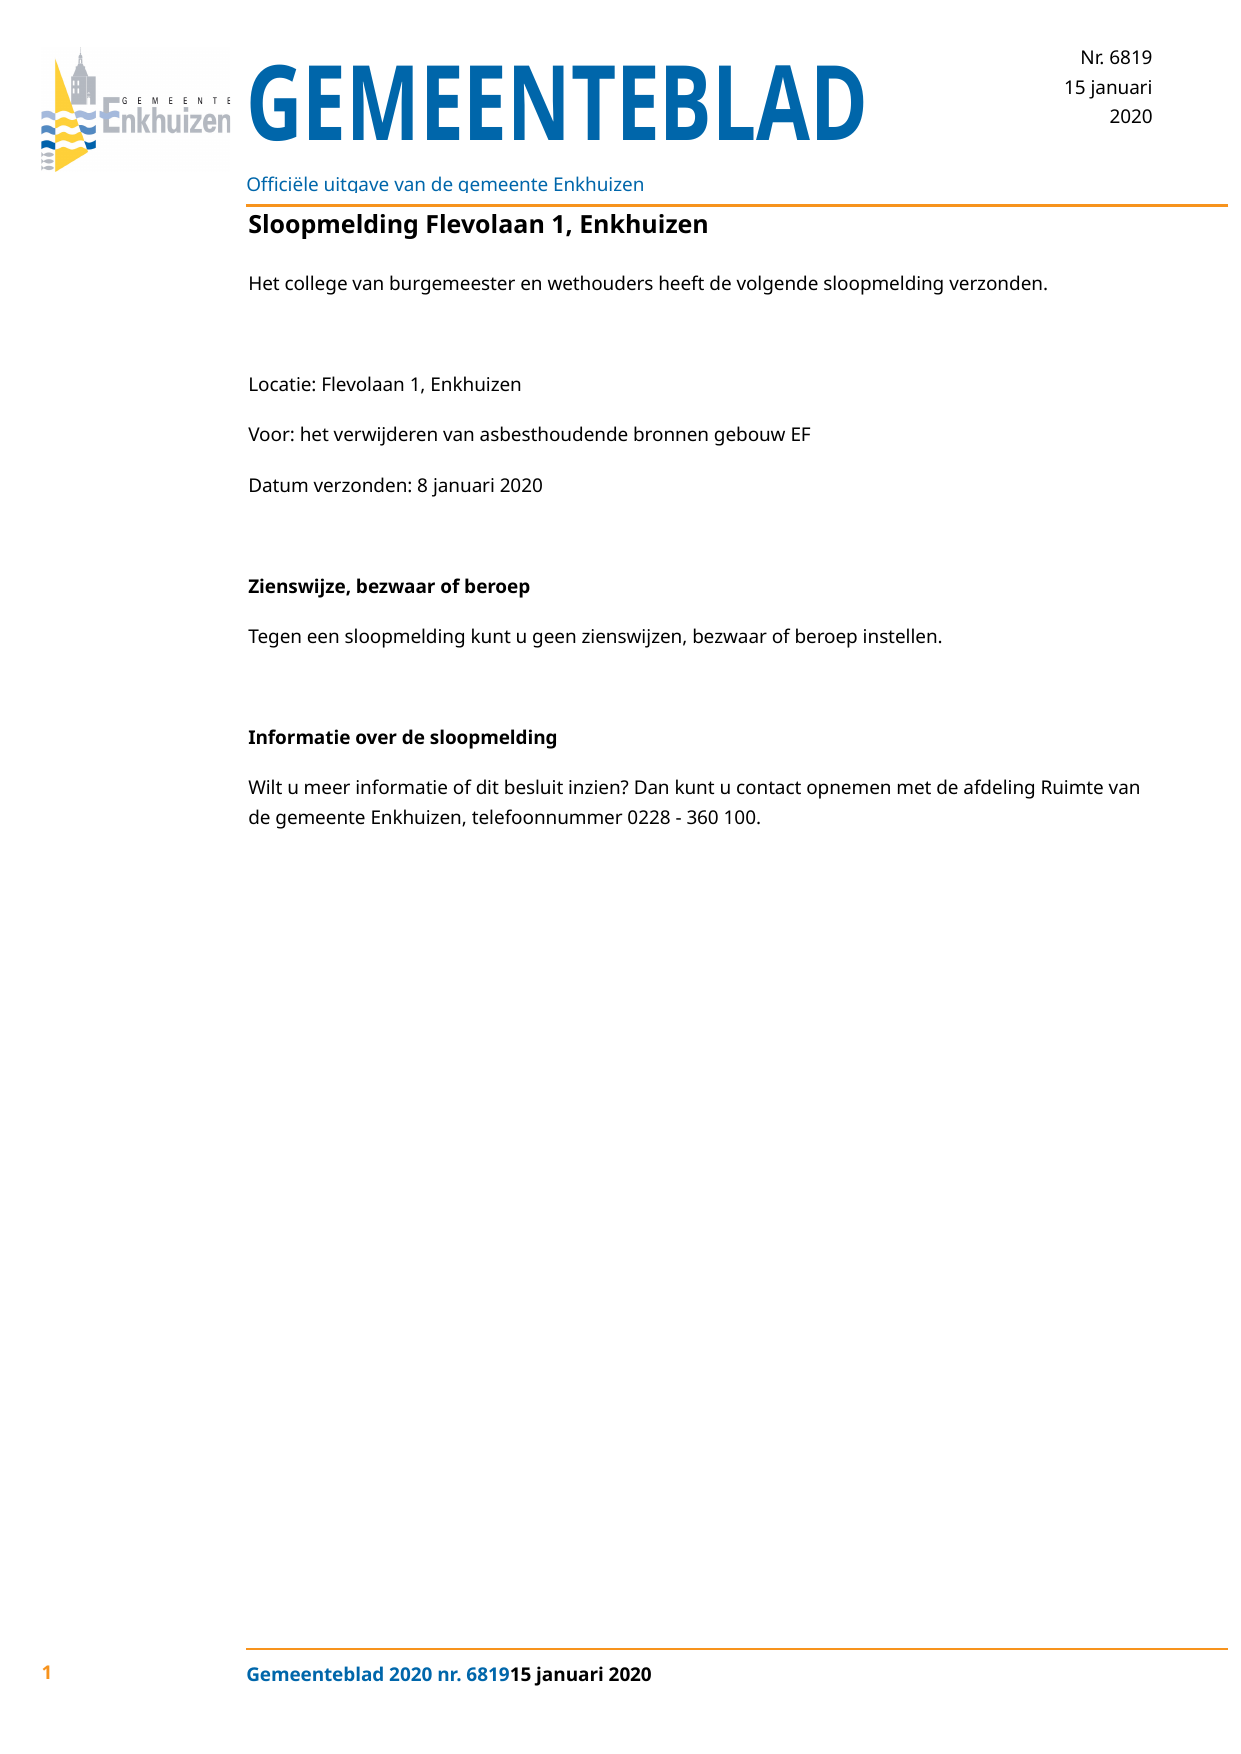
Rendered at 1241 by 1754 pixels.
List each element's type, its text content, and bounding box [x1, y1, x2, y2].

text Tegen een sloopmelding kunt u geen zienswijzen, bezwaar of beroep instellen. [248, 623, 1152, 649]
text Datum verzonden: 8 januari 2020 [248, 472, 1152, 498]
picture [41, 47, 231, 172]
text Informatie over de sloopmelding [248, 724, 1152, 750]
text Zienswijze, bezwaar of beroep [248, 573, 1152, 598]
text Het college van burgemeester en wethouders heeft de volgende sloopmelding verzonden. [248, 270, 1152, 296]
text Voor: het verwijderen van asbesthoudende bronnen gebouw EF [248, 422, 1152, 447]
text Wilt u meer informatie of dit besluit inzien? Dan kunt u contact opnemen met de afdeling Ruimte van de gemeente Enkhuizen, telefoonnummer 0228 - 360 100. [248, 774, 1152, 830]
text Sloopmelding Flevolaan 1, Enkhuizen [248, 207, 1152, 241]
text Locatie: Flevolaan 1, Enkhuizen [248, 371, 1152, 397]
